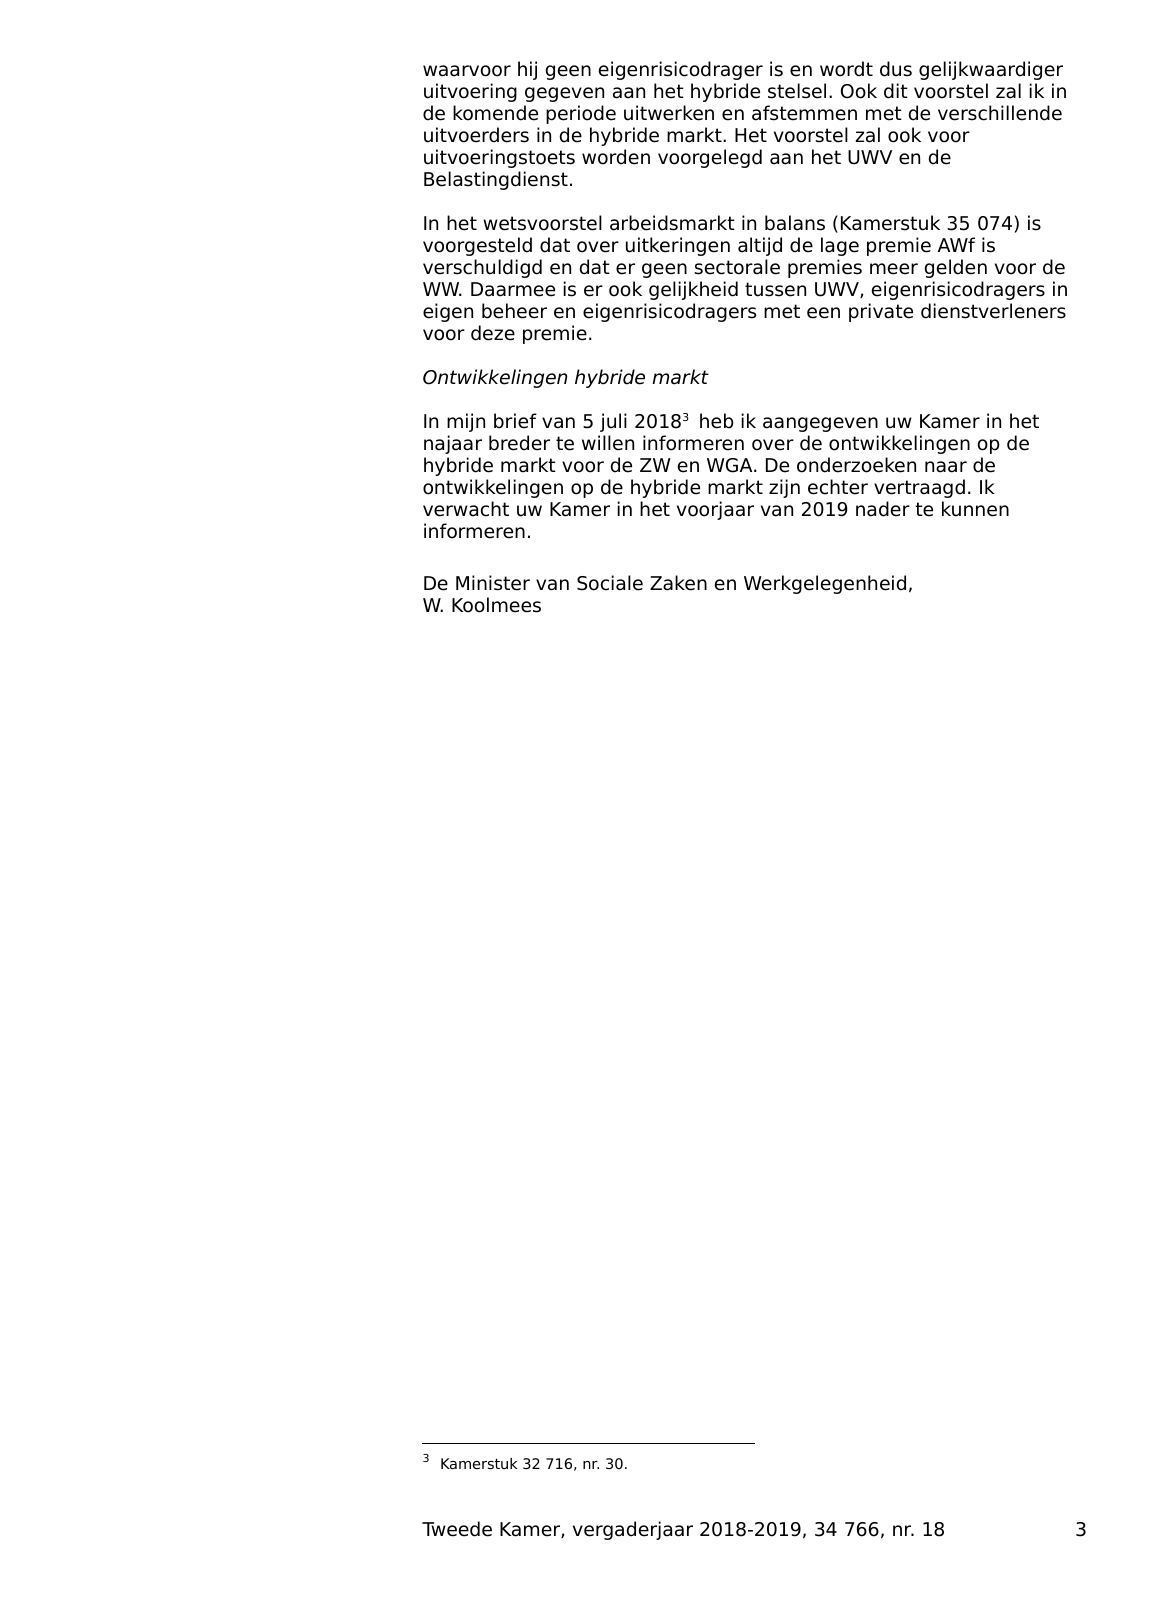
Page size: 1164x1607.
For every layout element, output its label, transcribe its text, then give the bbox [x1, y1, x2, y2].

text De Minister van Sociale Zaken en Werkgelegenheid, W. Koolmees [422, 573, 1087, 617]
text In het wetsvoorstel arbeidsmarkt in balans (Kamerstuk 35 074) is voorgesteld dat over uitkeringen altijd de lage premie AWf is verschuldigd en dat er geen sectorale premies meer gelden voor de WW. Daarmee is er ook gelijkheid tussen UWV, eigenrisicodragers in eigen beheer en eigenrisicodragers met een private dienstverleners voor deze premie. [422, 213, 1087, 345]
text Kamerstuk 32 716, nr. 30. [422, 1452, 1087, 1474]
subtitle Ontwikkelingen hybride markt [422, 367, 1087, 389]
text In mijn brief van 5 juli 2018 heb ik aangegeven uw Kamer in het najaar breder te willen informeren over de ontwikkelingen op de hybride markt voor de ZW en WGA. De onderzoeken naar de ontwikkelingen op de hybride markt zijn echter vertraagd. Ik verwacht uw Kamer in het voorjaar van 2019 nader te kunnen informeren. [422, 411, 1087, 543]
text waarvoor hij geen eigenrisicodrager is en wordt dus gelijkwaardiger uitvoering gegeven aan het hybride stelsel. Ook dit voorstel zal ik in de komende periode uitwerken en afstemmen met de verschillende uitvoerders in de hybride markt. Het voorstel zal ook voor uitvoeringstoets worden voorgelegd aan het UWV en de Belastingdienst. [422, 59, 1087, 191]
